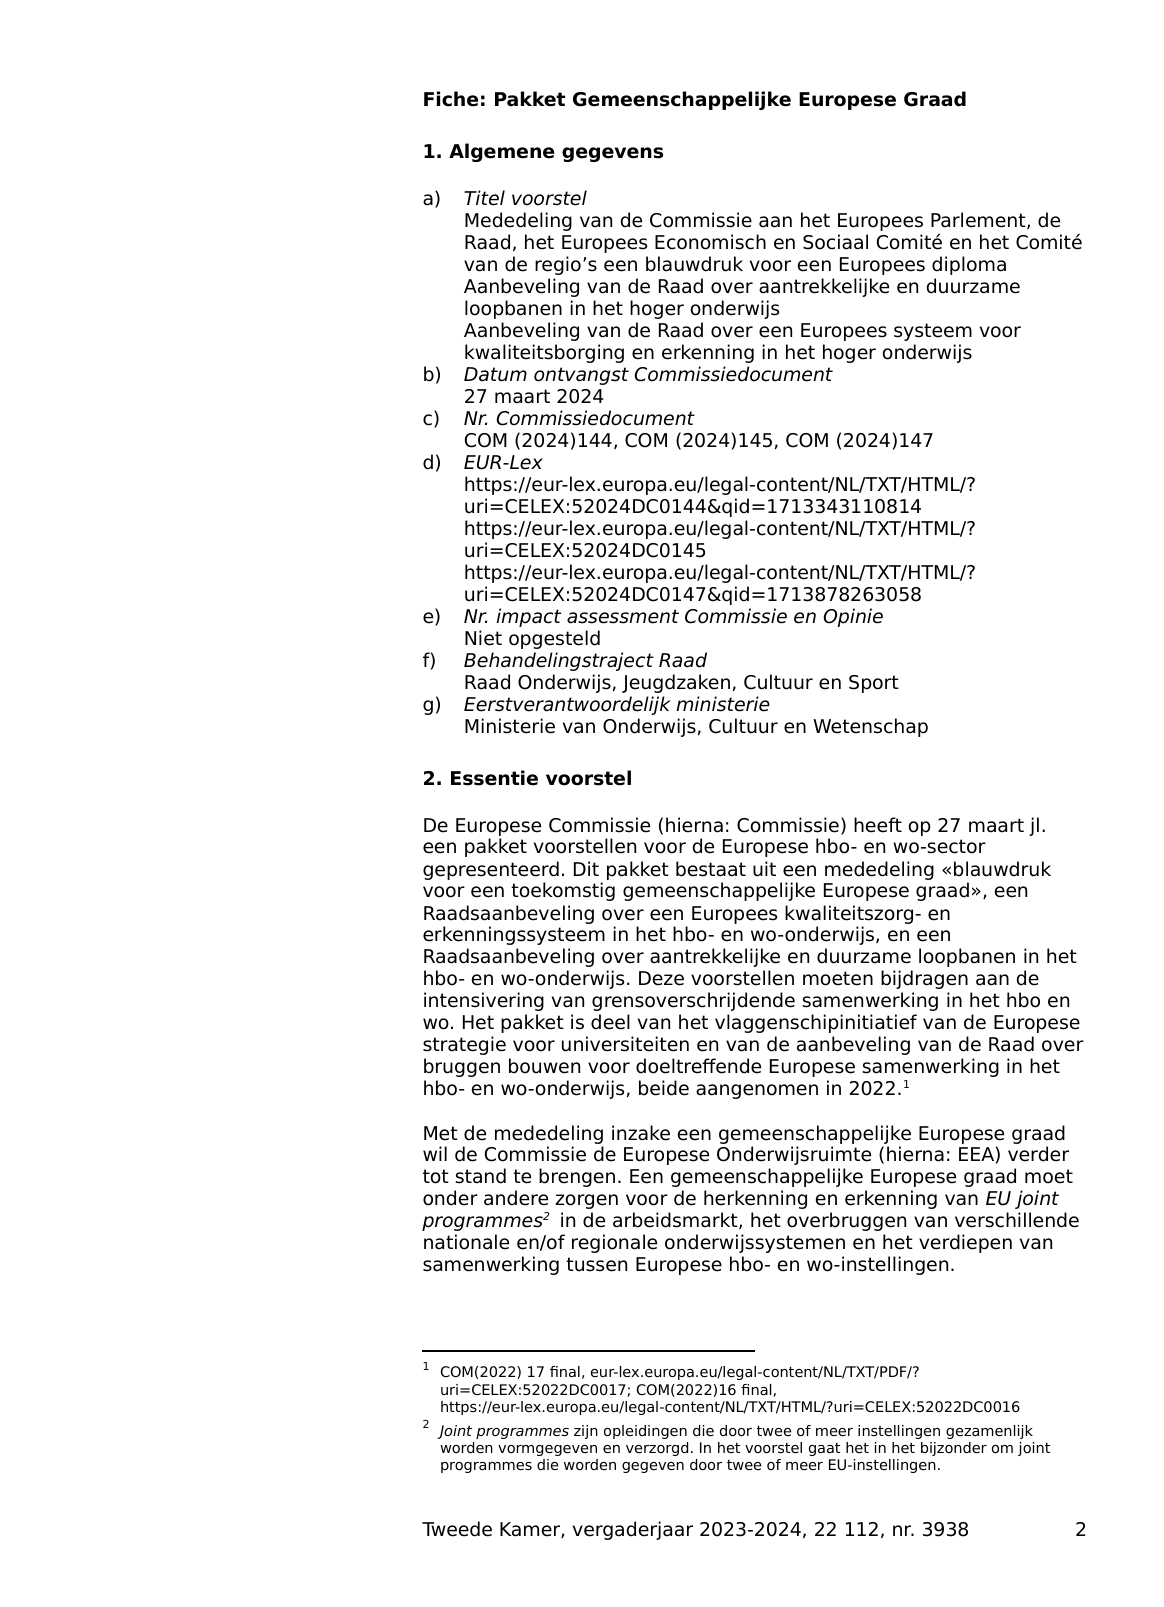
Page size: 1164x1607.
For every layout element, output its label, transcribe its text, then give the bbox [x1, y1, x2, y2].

text Niet opgesteld [464, 628, 1087, 649]
text Met de mededeling inzake een gemeenschappelijke Europese graad wil de Commissie de Europese Onderwijsruimte (hierna: EEA) verder tot stand te brengen. Een gemeenschappelijke Europese graad moet onder andere zorgen voor de herkenning en erkenning van EU joint programmes in de arbeidsmarkt, het overbruggen van verschillende nationale en/of regionale onderwijssystemen en het verdiepen van samenwerking tussen Europese hbo- en wo-instellingen. [422, 1122, 1087, 1276]
text g) Eerstverantwoordelijk ministerie [422, 693, 1087, 716]
text e) Nr. impact assessment Commissie en Opinie [422, 606, 1087, 628]
text https://eur-lex.europa.eu/legal-content/NL/TXT/HTML/?uri=CELEX:52024DC0147&qid=1713878263058 [464, 562, 1087, 606]
text f) Behandelingstraject Raad [422, 649, 1087, 672]
text De Europese Commissie (hierna: Commissie) heeft op 27 maart jl. een pakket voorstellen voor de Europese hbo- en wo-sector gepresenteerd. Dit pakket bestaat uit een mededeling «blauwdruk voor een toekomstig gemeenschappelijke Europese graad», een Raadsaanbeveling over een Europees kwaliteitszorg- en erkenningssysteem in het hbo- en wo-onderwijs, en een Raadsaanbeveling over aantrekkelijke en duurzame loopbanen in het hbo- en wo-onderwijs. Deze voorstellen moeten bijdragen aan de intensivering van grensoverschrijdende samenwerking in het hbo en wo. Het pakket is deel van het vlaggenschipinitiatief van de Europese strategie voor universiteiten en van de aanbeveling van de Raad over bruggen bouwen voor doeltreffende Europese samenwerking in het hbo- en wo-onderwijs, beide aangenomen in 2022. [422, 814, 1087, 1100]
text Aanbeveling van de Raad over een Europees systeem voor kwaliteitsborging en erkenning in het hoger onderwijs [464, 320, 1087, 364]
text Mededeling van de Commissie aan het Europees Parlement, de Raad, het Europees Economisch en Sociaal Comité en het Comité van de regio’s een blauwdruk voor een Europees diploma [464, 210, 1087, 276]
subtitle 1. Algemene gegevens [422, 141, 1087, 163]
text Joint programmes zijn opleidingen die door twee of meer instellingen gezamenlijk worden vormgegeven en verzorgd. In het voorstel gaat het in het bijzonder om joint programmes die worden gegeven door twee of meer EU-instellingen. [422, 1418, 1087, 1474]
text COM (2024)144, COM (2024)145, COM (2024)147 [464, 430, 1087, 452]
subtitle 2. Essentie voorstel [422, 767, 1087, 789]
text 27 maart 2024 [464, 386, 1087, 408]
text d) EUR-Lex [422, 452, 1087, 474]
text c) Nr. Commissiedocument [422, 408, 1087, 430]
text Aanbeveling van de Raad over aantrekkelijke en duurzame loopbanen in het hoger onderwijs [464, 276, 1087, 320]
text COM(2022) 17 final, eur-lex.europa.eu/legal-content/NL/TXT/PDF/?uri=CELEX:52022DC0017; COM(2022)16 final, https://eur-lex.europa.eu/legal-content/NL/TXT/HTML/?uri=CELEX:52022DC0016 [422, 1360, 1087, 1416]
text a) Titel voorstel [422, 188, 1087, 210]
text Ministerie van Onderwijs, Cultuur en Wetenschap [464, 716, 1087, 737]
text Raad Onderwijs, Jeugdzaken, Cultuur en Sport [464, 672, 1087, 693]
text b) Datum ontvangst Commissiedocument [422, 364, 1087, 386]
subtitle Fiche: Pakket Gemeenschappelijke Europese Graad [422, 89, 1087, 111]
text https://eur-lex.europa.eu/legal-content/NL/TXT/HTML/?uri=CELEX:52024DC0145 [464, 518, 1087, 562]
text https://eur-lex.europa.eu/legal-content/NL/TXT/HTML/?uri=CELEX:52024DC0144&qid=1713343110814 [464, 474, 1087, 518]
